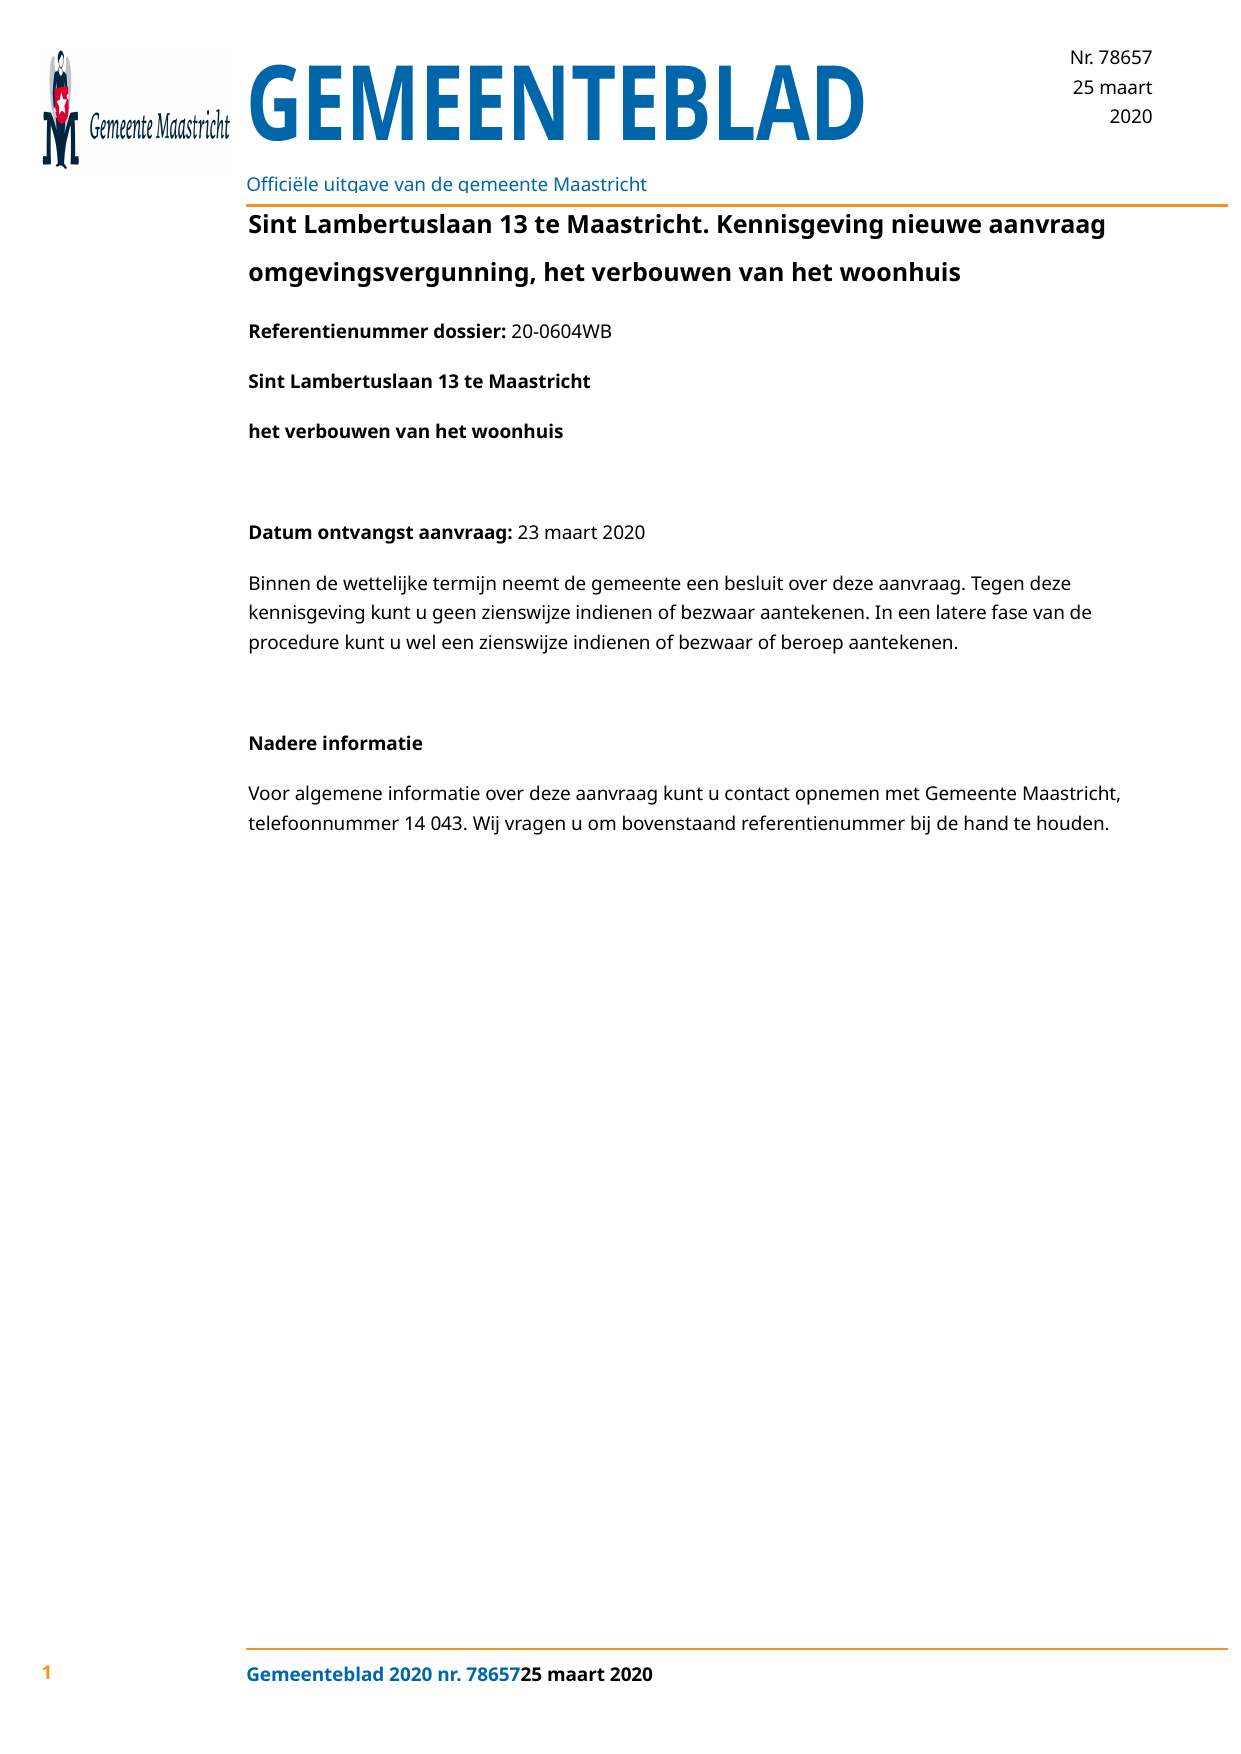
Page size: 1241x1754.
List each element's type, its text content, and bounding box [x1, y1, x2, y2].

text Sint Lambertuslaan 13 te Maastricht [248, 368, 1152, 394]
text Datum ontvangst aanvraag: 23 maart 2020 [248, 519, 1152, 545]
text het verbouwen van het woonhuis [248, 419, 1152, 444]
text Sint Lambertuslaan 13 te Maastricht. Kennisgeving nieuwe aanvraag omgevingsvergunning, het verbouwen van het woonhuis [248, 207, 1152, 288]
text Voor algemene informatie over deze aanvraag kunt u contact opnemen met Gemeente Maastricht, telefoonnummer 14 043. Wij vragen u om bovenstaand referentienummer bij de hand te houden. [248, 780, 1152, 836]
text Referentienummer dossier: 20-0604WB [248, 318, 1152, 344]
picture [41, 47, 231, 172]
text Nadere informatie [248, 730, 1152, 756]
text Binnen de wettelijke termijn neemt de gemeente een besluit over deze aanvraag. Tegen deze kennisgeving kunt u geen zienswijze indienen of bezwaar aantekenen. In een latere fase van de procedure kunt u wel een zienswijze indienen of bezwaar of beroep aantekenen. [248, 570, 1152, 655]
